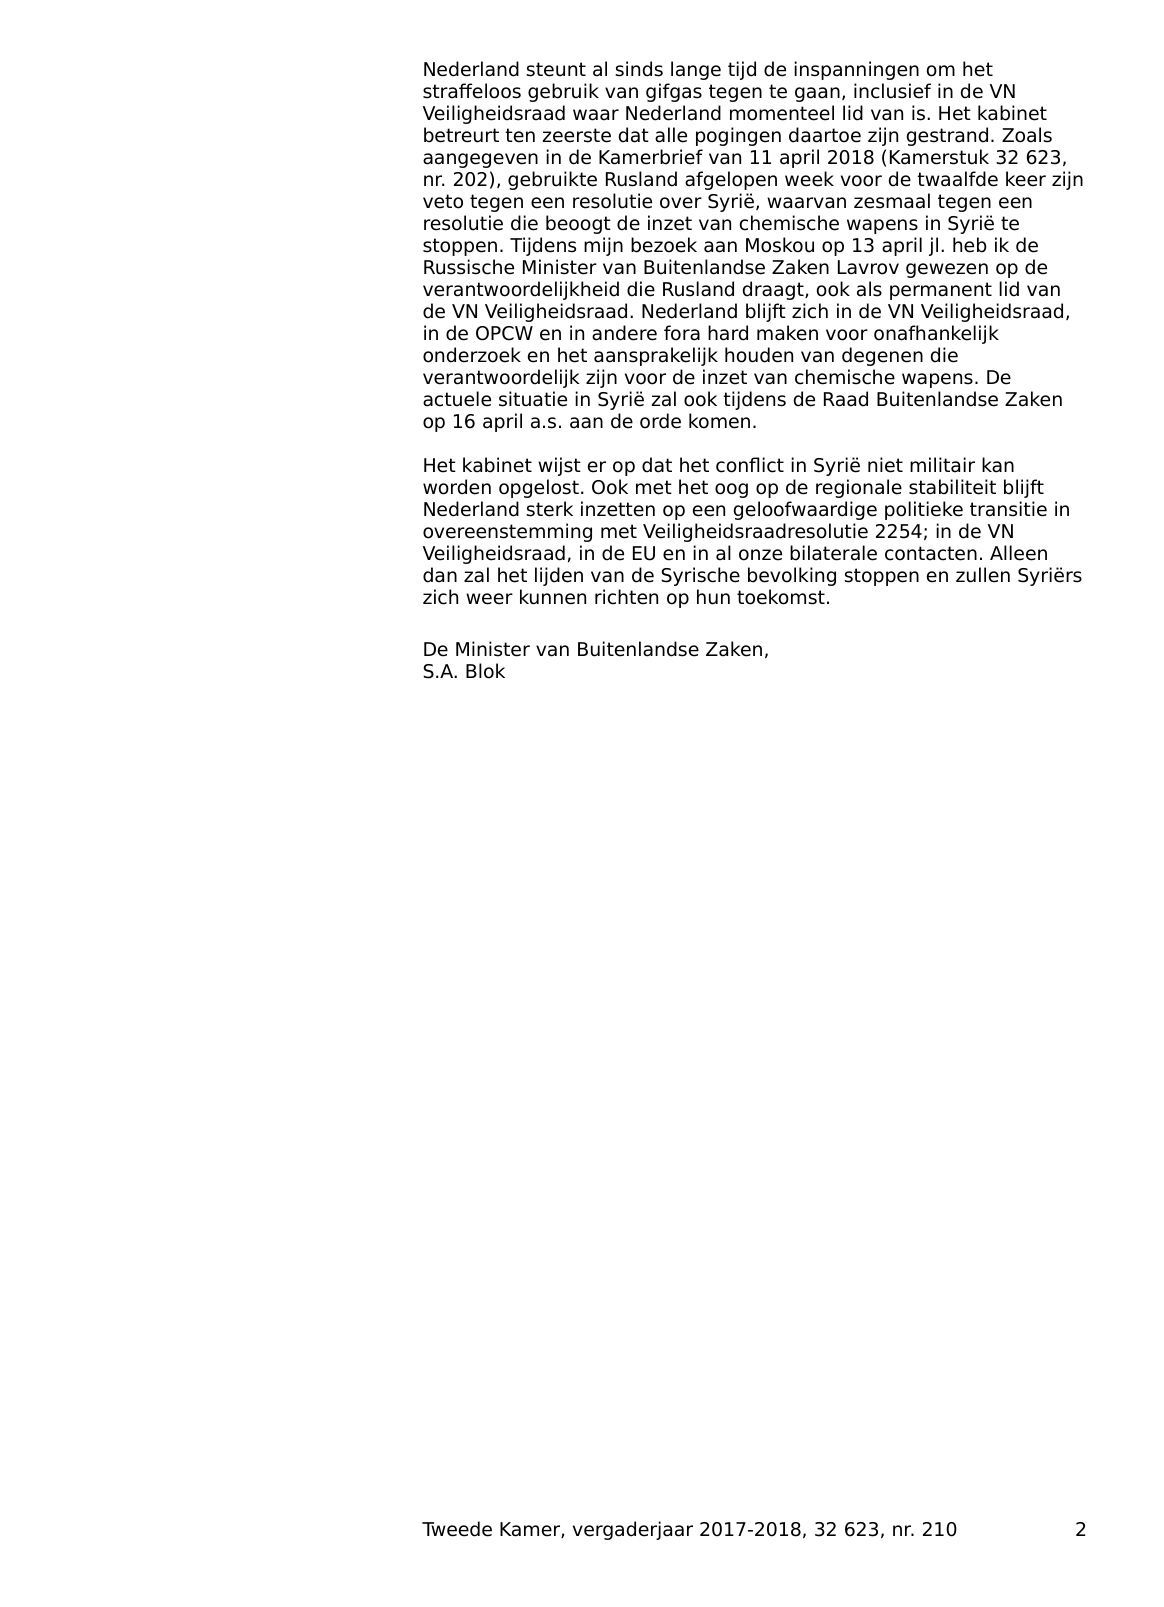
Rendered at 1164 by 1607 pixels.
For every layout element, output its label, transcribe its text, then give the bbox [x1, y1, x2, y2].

text Het kabinet wijst er op dat het conflict in Syrië niet militair kan worden opgelost. Ook met het oog op de regionale stabiliteit blijft Nederland sterk inzetten op een geloofwaardige politieke transitie in overeenstemming met Veiligheidsraadresolutie 2254; in de VN Veiligheidsraad, in de EU en in al onze bilaterale contacten. Alleen dan zal het lijden van de Syrische bevolking stoppen en zullen Syriërs zich weer kunnen richten op hun toekomst. [422, 455, 1087, 609]
text De Minister van Buitenlandse Zaken, S.A. Blok [422, 639, 1087, 683]
text Nederland steunt al sinds lange tijd de inspanningen om het straffeloos gebruik van gifgas tegen te gaan, inclusief in de VN Veiligheidsraad waar Nederland momenteel lid van is. Het kabinet betreurt ten zeerste dat alle pogingen daartoe zijn gestrand. Zoals aangegeven in de Kamerbrief van 11 april 2018 (Kamerstuk 32 623, nr. 202), gebruikte Rusland afgelopen week voor de twaalfde keer zijn veto tegen een resolutie over Syrië, waarvan zesmaal tegen een resolutie die beoogt de inzet van chemische wapens in Syrië te stoppen. Tijdens mijn bezoek aan Moskou op 13 april jl. heb ik de Russische Minister van Buitenlandse Zaken Lavrov gewezen op de verantwoordelijkheid die Rusland draagt, ook als permanent lid van de VN Veiligheidsraad. Nederland blijft zich in de VN Veiligheidsraad, in de OPCW en in andere fora hard maken voor onafhankelijk onderzoek en het aansprakelijk houden van degenen die verantwoordelijk zijn voor de inzet van chemische wapens. De actuele situatie in Syrië zal ook tijdens de Raad Buitenlandse Zaken op 16 april a.s. aan de orde komen. [422, 59, 1087, 433]
